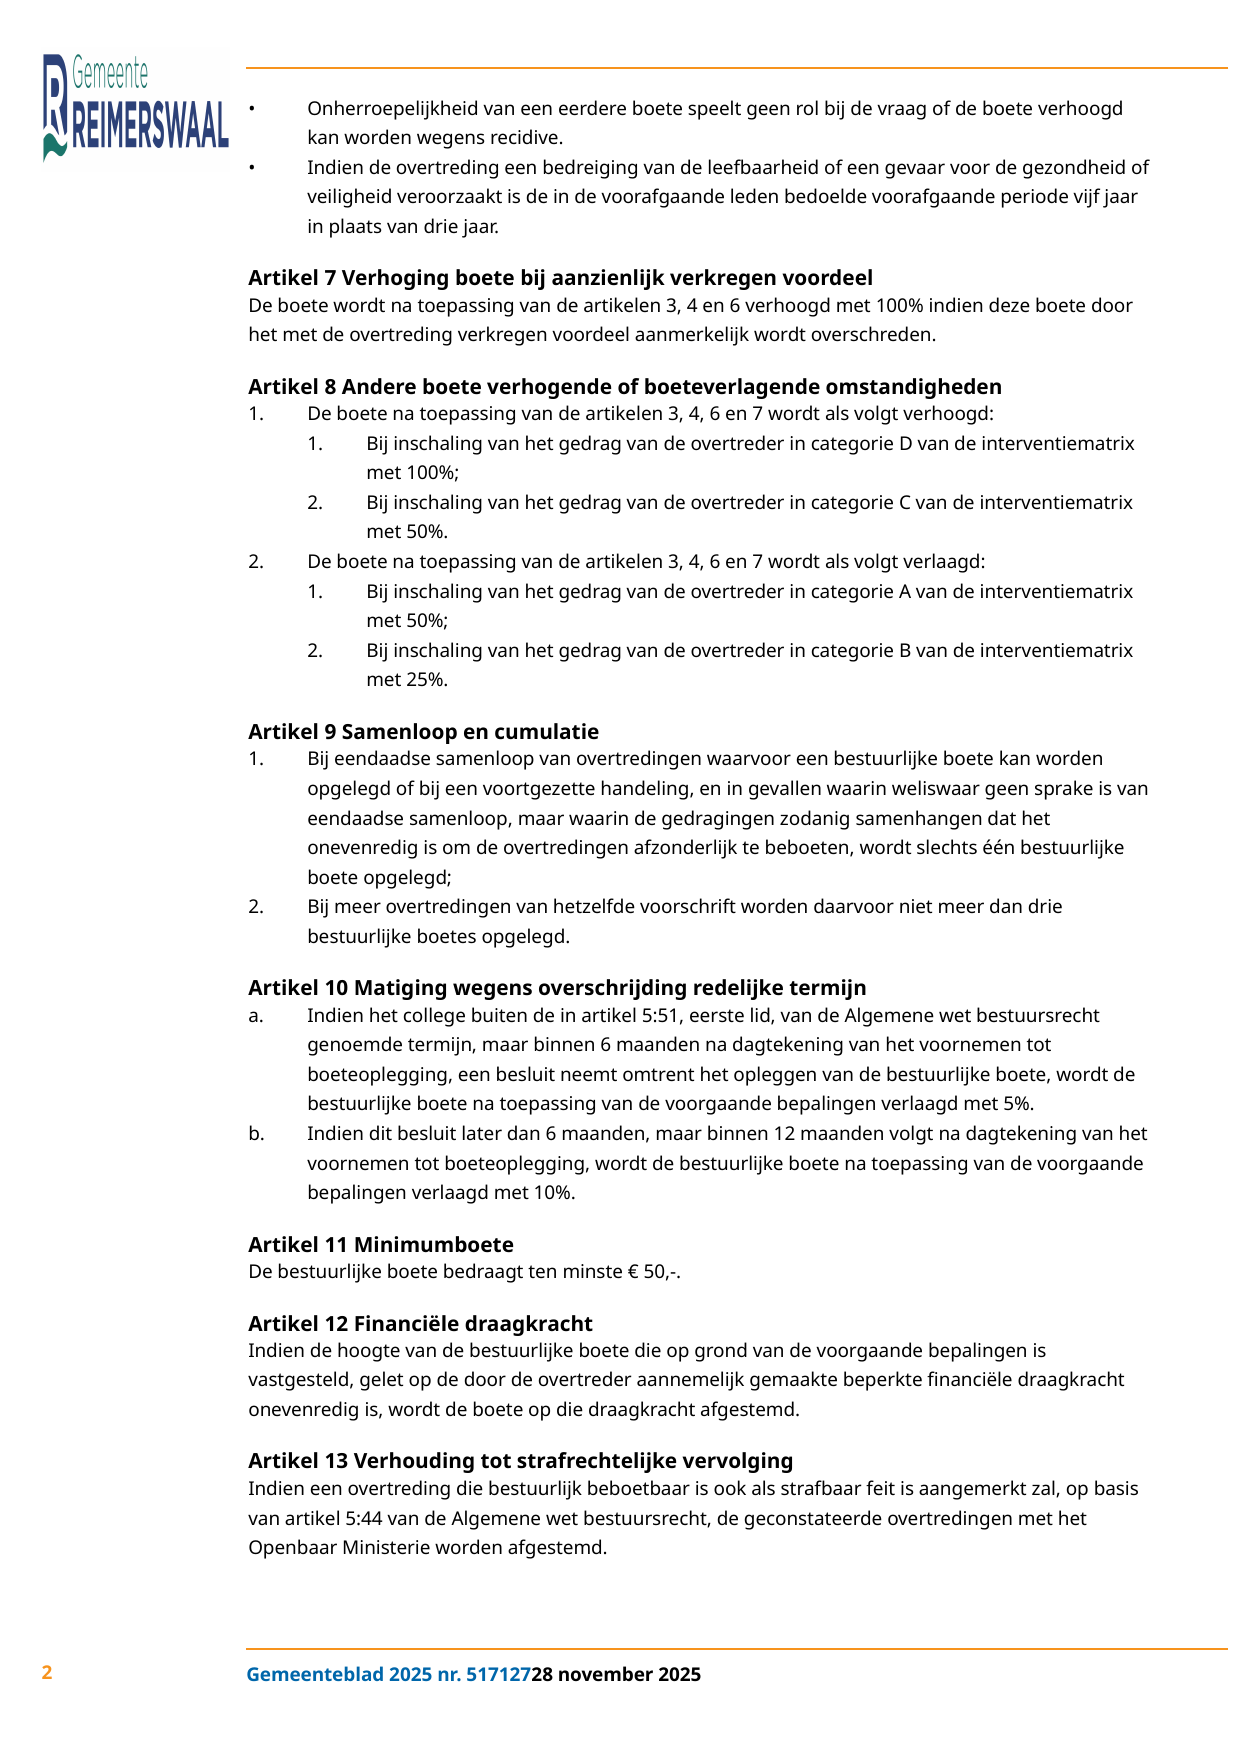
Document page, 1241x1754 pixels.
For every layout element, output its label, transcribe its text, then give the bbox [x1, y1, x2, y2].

list De boete na toepassing van de artikelen 3, 4, 6 en 7 wordt als volgt verhoogd: [248, 400, 1152, 426]
text Indien een overtreding die bestuurlijk beboetbaar is ook als strafbaar feit is aangemerkt zal, op basis van artikel 5:44 van de Algemene wet bestuursrecht, de geconstateerde overtredingen met het Openbaar Ministerie worden afgestemd. [248, 1475, 1152, 1560]
text Artikel 13 Verhouding tot strafrechtelijke vervolging [248, 1447, 1152, 1475]
list Bij inschaling van het gedrag van de overtreder in categorie A van de interventiematrix met 50%; [307, 578, 1152, 633]
list De boete na toepassing van de artikelen 3, 4, 6 en 7 wordt als volgt verlaagd: [248, 548, 1152, 574]
list Indien dit besluit later dan 6 maanden, maar binnen 12 maanden volgt na dagtekening van het voornemen tot boeteoplegging, wordt de bestuurlijke boete na toepassing van de voorgaande bepalingen verlaagd met 10%. [248, 1120, 1152, 1205]
text Artikel 11 Minimumboete [248, 1230, 1152, 1258]
list Indien de overtreding een bedreiging van de leefbaarheid of een gevaar voor de gezondheid of veiligheid veroorzaakt is de in de voorafgaande leden bedoelde voorafgaande periode vijf jaar in plaats van drie jaar. [248, 154, 1152, 239]
text Artikel 12 Financiële draagkracht [248, 1309, 1152, 1337]
list Onherroepelijkheid van een eerdere boete speelt geen rol bij de vraag of de boete verhoogd kan worden wegens recidive. [248, 95, 1152, 150]
list Indien het college buiten de in artikel 5:51, eerste lid, van de Algemene wet bestuursrecht genoemde termijn, maar binnen 6 maanden na dagtekening van het voornemen tot boeteoplegging, een besluit neemt omtrent het opleggen van de bestuurlijke boete, wordt de bestuurlijke boete na toepassing van de voorgaande bepalingen verlaagd met 5%. [248, 1002, 1152, 1116]
text Artikel 9 Samenloop en cumulatie [248, 717, 1152, 746]
text De boete wordt na toepassing van de artikelen 3, 4 en 6 verhoogd met 100% indien deze boete door het met de overtreding verkregen voordeel aanmerkelijk wordt overschreden. [248, 292, 1152, 347]
list Bij inschaling van het gedrag van de overtreder in categorie D van de interventiematrix met 100%; [307, 430, 1152, 485]
text De bestuurlijke boete bedraagt ten minste € 50,-. [248, 1258, 1152, 1284]
list Bij inschaling van het gedrag van de overtreder in categorie B van de interventiematrix met 25%. [307, 637, 1152, 692]
text Artikel 7 Verhoging boete bij aanzienlijk verkregen voordeel [248, 263, 1152, 292]
picture [41, 47, 231, 172]
text Artikel 10 Matiging wegens overschrijding redelijke termijn [248, 973, 1152, 1002]
list Bij eendaadse samenloop van overtredingen waarvoor een bestuurlijke boete kan worden opgelegd of bij een voortgezette handeling, en in gevallen waarin weliswaar geen sprake is van eendaadse samenloop, maar waarin de gedragingen zodanig samenhangen dat het onevenredig is om de overtredingen afzonderlijk te beboeten, wordt slechts één bestuurlijke boete opgelegd; [248, 746, 1152, 889]
text Artikel 8 Andere boete verhogende of boeteverlagende omstandigheden [248, 372, 1152, 400]
list Bij inschaling van het gedrag van de overtreder in categorie C van de interventiematrix met 50%. [307, 489, 1152, 544]
list Bij meer overtredingen van hetzelfde voorschrift worden daarvoor niet meer dan drie bestuurlijke boetes opgelegd. [248, 893, 1152, 949]
text Indien de hoogte van de bestuurlijke boete die op grond van de voorgaande bepalingen is vastgesteld, gelet op de door de overtreder aannemelijk gemaakte beperkte financiële draagkracht onevenredig is, wordt de boete op die draagkracht afgestemd. [248, 1337, 1152, 1422]
